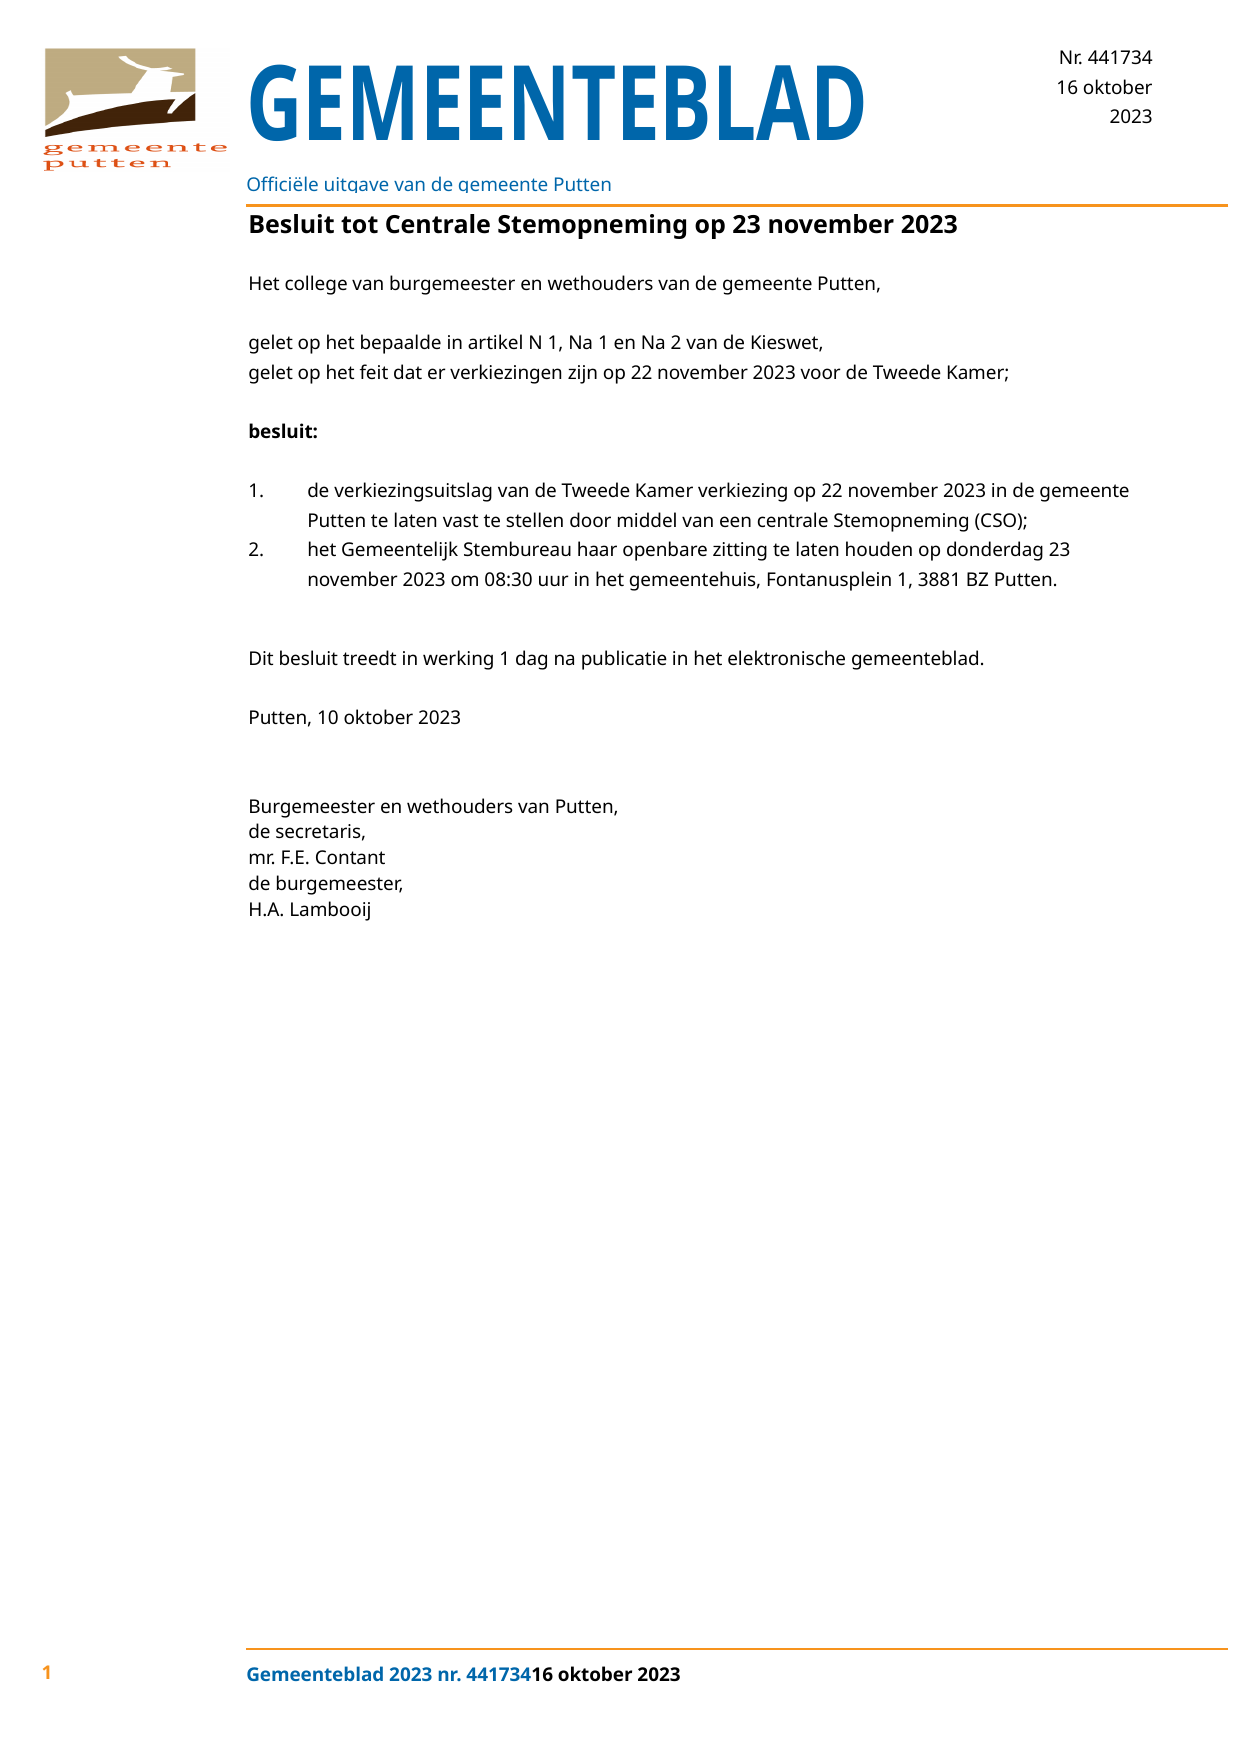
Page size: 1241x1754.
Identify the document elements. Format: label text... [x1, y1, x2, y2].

text de secretaris, [248, 819, 1152, 844]
picture [41, 47, 231, 172]
text gelet op het feit dat er verkiezingen zijn op 22 november 2023 voor de Tweede Kamer; [248, 359, 1152, 385]
list het Gemeentelijk Stembureau haar openbare zitting te laten houden op donderdag 23 november 2023 om 08:30 uur in het gemeentehuis, Fontanusplein 1, 3881 BZ Putten. [248, 537, 1152, 592]
text Burgemeester en wethouders van Putten, [248, 793, 1152, 819]
text Besluit tot Centrale Stemopneming op 23 november 2023 [248, 207, 1152, 241]
list de verkiezingsuitslag van de Tweede Kamer verkiezing op 22 november 2023 in de gemeente Putten te laten vast te stellen door middel van een centrale Stemopneming (CSO); [248, 477, 1152, 533]
text Dit besluit treedt in werking 1 dag na publicatie in het elektronische gemeenteblad. [248, 645, 1152, 671]
text mr. F.E. Contant [248, 844, 1152, 870]
text Het college van burgemeester en wethouders van de gemeente Putten, [248, 270, 1152, 296]
text gelet op het bepaalde in artikel N 1, Na 1 en Na 2 van de Kieswet, [248, 329, 1152, 355]
text de burgemeester, [248, 870, 1152, 896]
text Putten, 10 oktober 2023 [248, 704, 1152, 730]
text besluit: [248, 418, 1152, 444]
text H.A. Lambooij [248, 896, 1152, 922]
